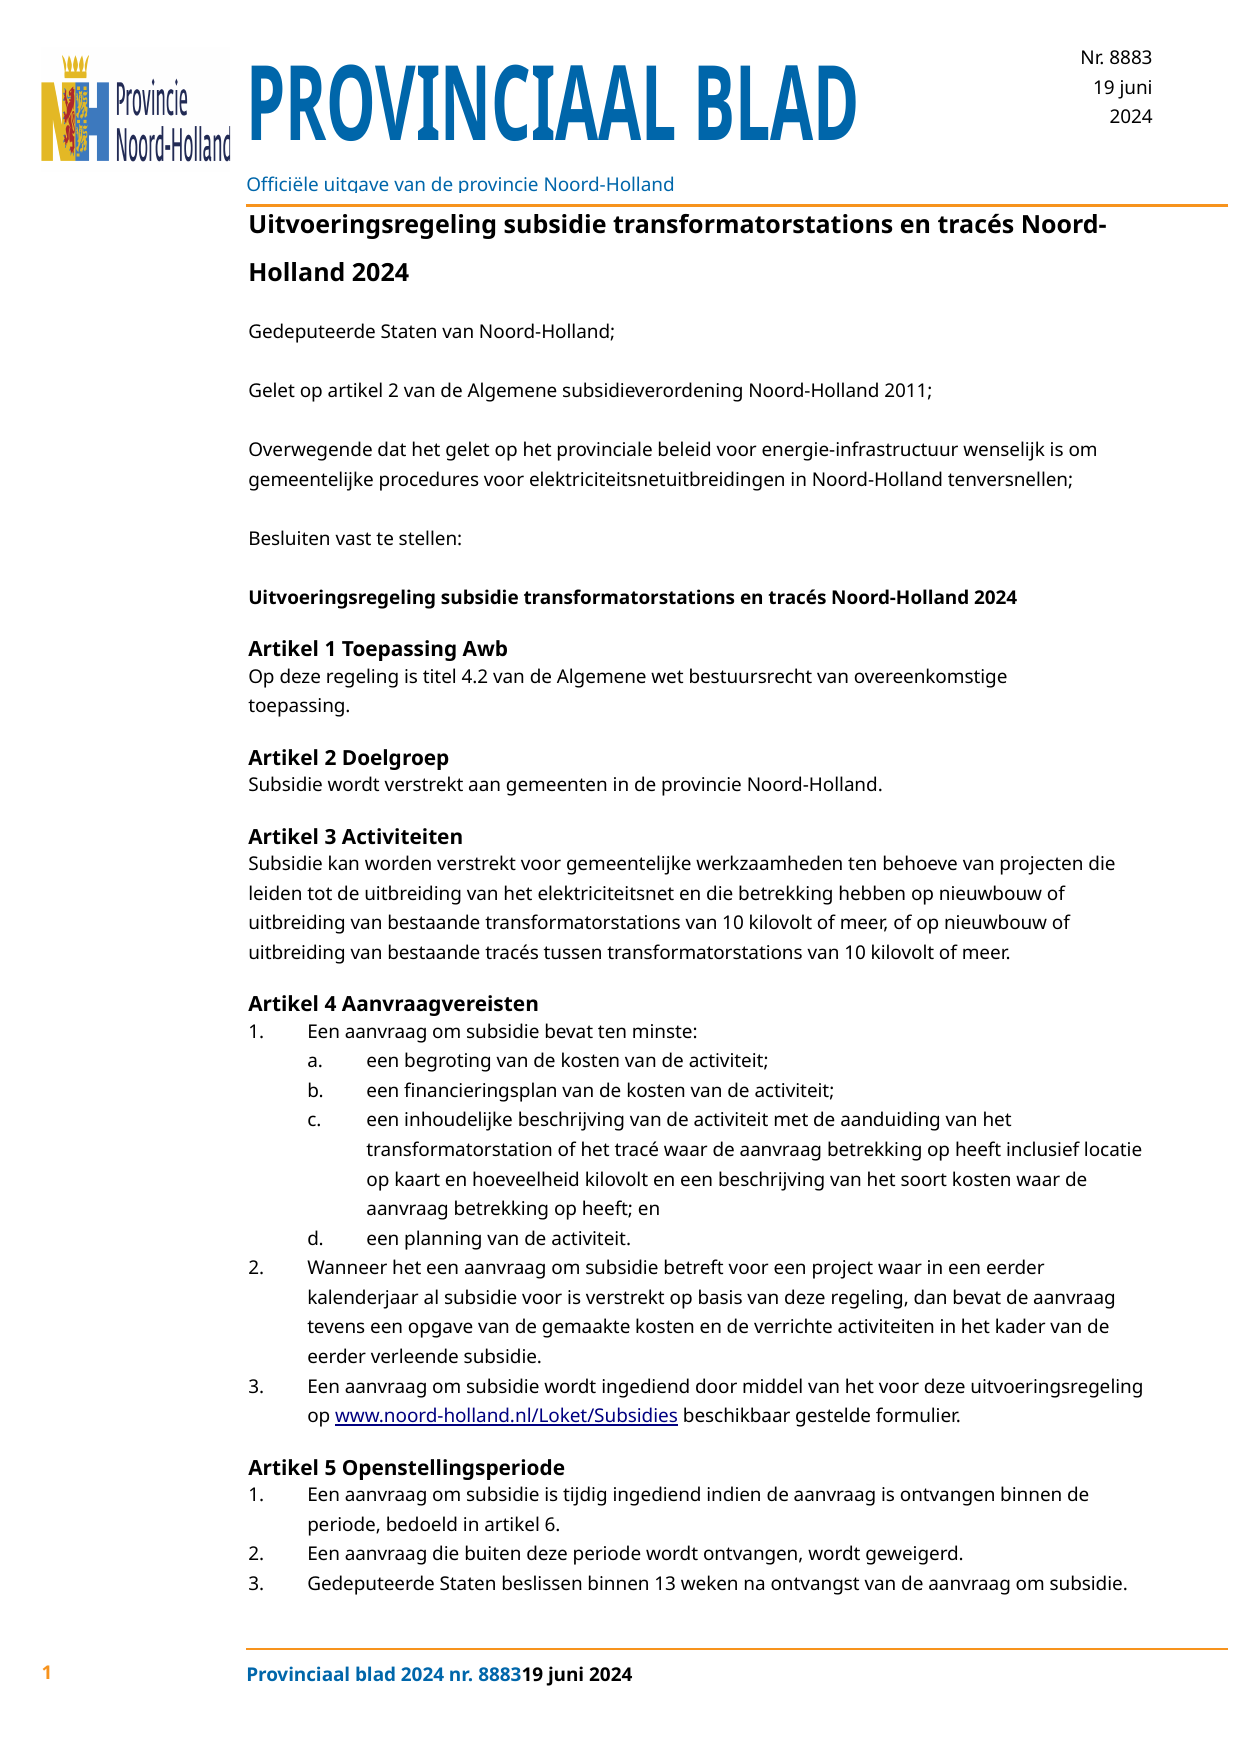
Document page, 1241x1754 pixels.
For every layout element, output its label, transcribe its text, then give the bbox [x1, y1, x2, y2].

list Een aanvraag om subsidie bevat ten minste: [248, 1018, 1152, 1044]
text Gelet op artikel 2 van de Algemene subsidieverordening Noord-Holland 2011; [248, 377, 1152, 403]
list Gedeputeerde Staten beslissen binnen 13 weken na ontvangst van de aanvraag om subsidie. [248, 1570, 1152, 1596]
text Artikel 1 Toepassing Awb [248, 634, 1152, 663]
picture [41, 47, 231, 172]
text Gedeputeerde Staten van Noord-Holland; [248, 318, 1152, 344]
list een financieringsplan van de kosten van de activiteit; [307, 1077, 1152, 1103]
text Op deze regeling is titel 4.2 van de Algemene wet bestuursrecht van overeenkomstige [248, 663, 1152, 689]
text Uitvoeringsregeling subsidie transformatorstations en tracés Noord-Holland 2024 [248, 584, 1152, 610]
text Overwegende dat het gelet op het provinciale beleid voor energie-infrastructuur wenselijk is om gemeentelijke procedures voor elektriciteitsnetuitbreidingen in Noord-Holland tenversnellen; [248, 436, 1152, 492]
list Een aanvraag om subsidie wordt ingediend door middel van het voor deze uitvoeringsregeling op www.noord-holland.nl/Loket/Subsidies beschikbaar gestelde formulier. [248, 1373, 1152, 1428]
list Een aanvraag die buiten deze periode wordt ontvangen, wordt geweigerd. [248, 1541, 1152, 1566]
text Artikel 5 Openstellingsperiode [248, 1453, 1152, 1481]
list Een aanvraag om subsidie is tijdig ingediend indien de aanvraag is ontvangen binnen de periode, bedoeld in artikel 6. [248, 1481, 1152, 1537]
text Uitvoeringsregeling subsidie transformatorstations en tracés Noord-Holland 2024 [248, 207, 1152, 288]
list een begroting van de kosten van de activiteit; [307, 1047, 1152, 1073]
list een inhoudelijke beschrijving van de activiteit met de aanduiding van het transformatorstation of het tracé waar de aanvraag betrekking op heeft inclusief locatie op kaart en hoeveelheid kilovolt en een beschrijving van het soort kosten waar de aanvraag betrekking op heeft; en [307, 1107, 1152, 1221]
text Artikel 2 Doelgroep [248, 743, 1152, 771]
text toepassing. [248, 693, 1152, 718]
text Artikel 4 Aanvraagvereisten [248, 989, 1152, 1018]
list een planning van de activiteit. [307, 1225, 1152, 1251]
text Artikel 3 Activiteiten [248, 822, 1152, 850]
text Subsidie kan worden verstrekt voor gemeentelijke werkzaamheden ten behoeve van projecten die leiden tot de uitbreiding van het elektriciteitsnet en die betrekking hebben op nieuwbouw of uitbreiding van bestaande transformatorstations van 10 kilovolt of meer, of op nieuwbouw of uitbreiding van bestaande tracés tussen transformatorstations van 10 kilovolt of meer. [248, 850, 1152, 965]
text Besluiten vast te stellen: [248, 525, 1152, 551]
text Subsidie wordt verstrekt aan gemeenten in de provincie Noord-Holland. [248, 771, 1152, 797]
list Wanneer het een aanvraag om subsidie betreft voor een project waar in een eerder kalenderjaar al subsidie voor is verstrekt op basis van deze regeling, dan bevat de aanvraag tevens een opgave van de gemaakte kosten en de verrichte activiteiten in het kader van de eerder verleende subsidie. [248, 1254, 1152, 1369]
